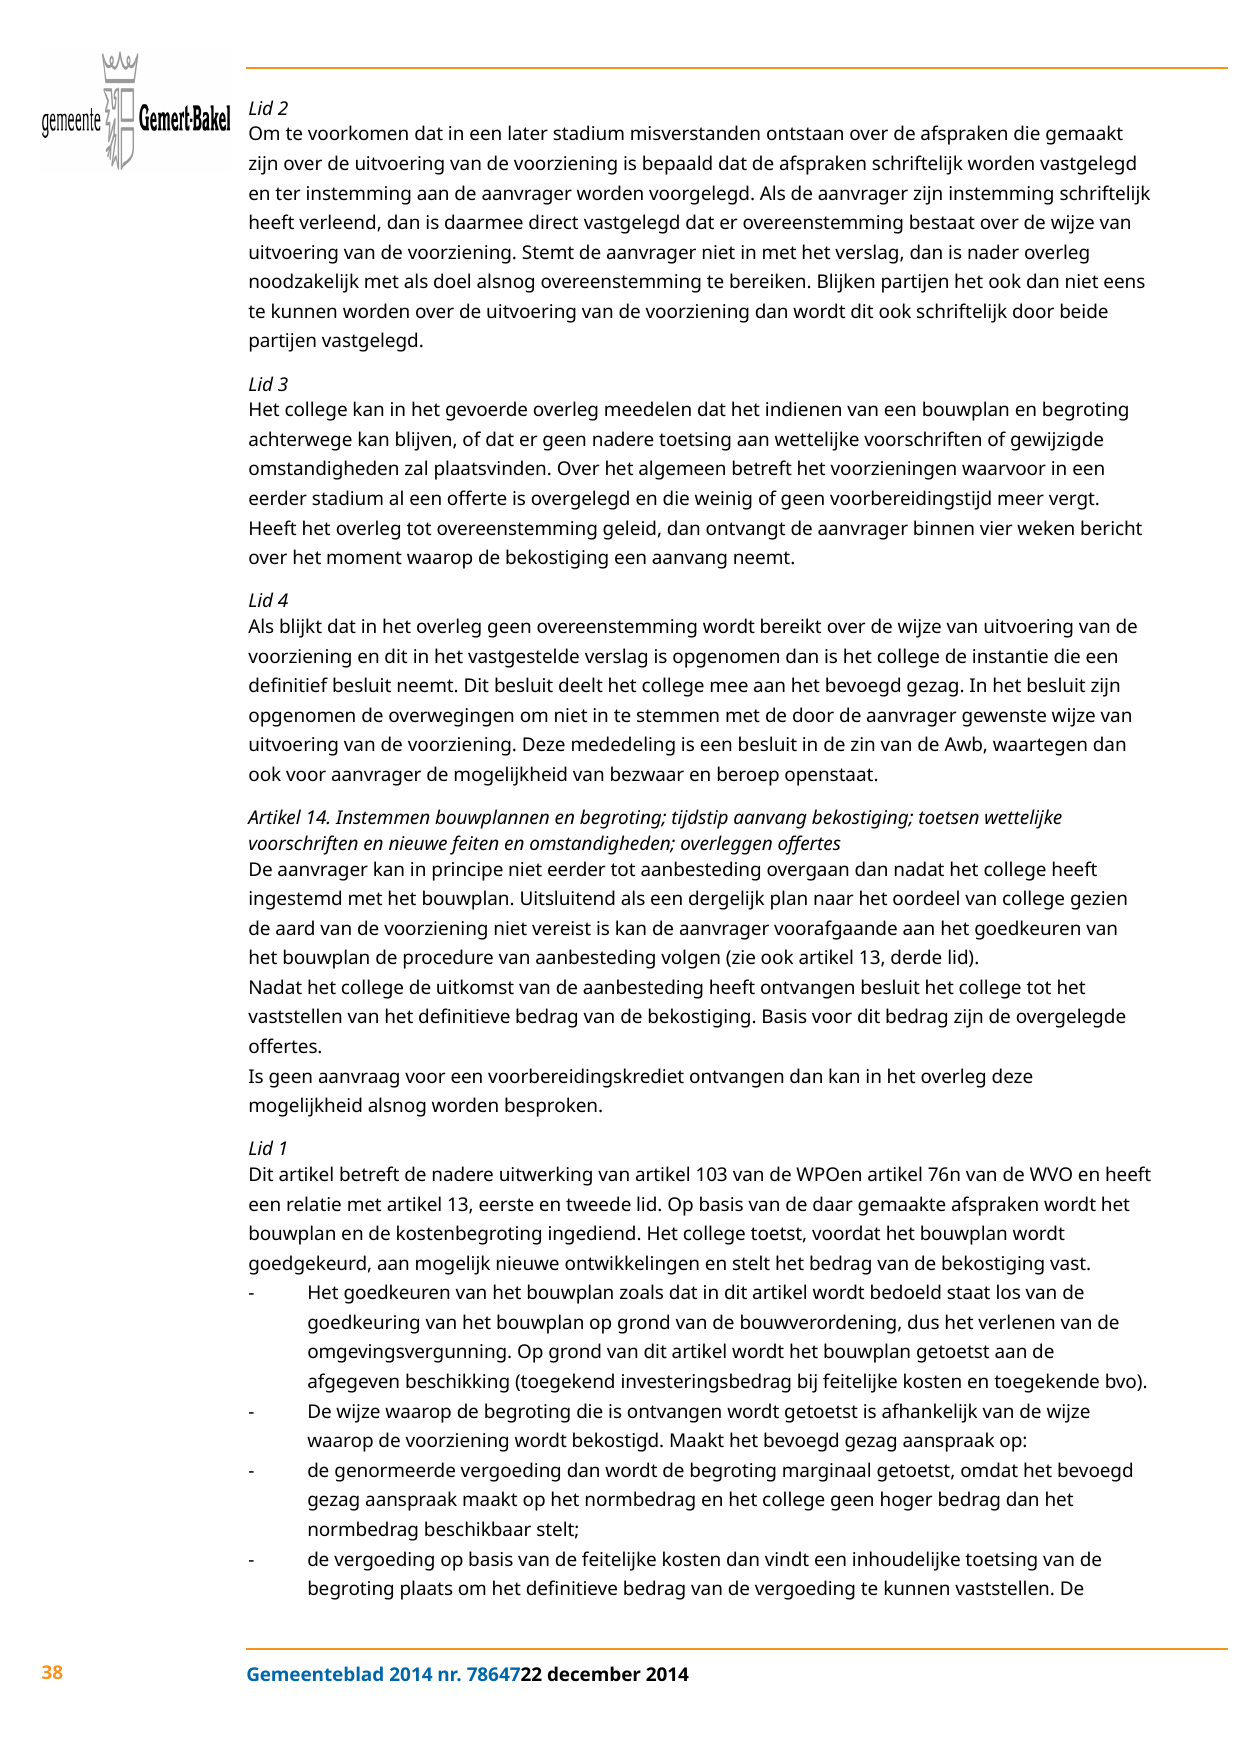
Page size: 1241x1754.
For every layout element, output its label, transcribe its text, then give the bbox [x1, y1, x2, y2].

text Lid 2 [248, 95, 1152, 121]
text Is geen aanvraag voor een voorbereidingskrediet ontvangen dan kan in het overleg deze mogelijkheid alsnog worden besproken. [248, 1063, 1152, 1118]
text Als blijkt dat in het overleg geen overeenstemming wordt bereikt over de wijze van uitvoering van de voorziening en dit in het vastgestelde verslag is opgenomen dan is het college de instantie die een definitief besluit neemt. Dit besluit deelt het college mee aan het bevoegd gezag. In het besluit zijn opgenomen de overwegingen om niet in te stemmen met de door de aanvrager gewenste wijze van uitvoering van de voorziening. Deze mededeling is een besluit in de zin van de Awb, waartegen dan ook voor aanvrager de mogelijkheid van bezwaar en beroep openstaat. [248, 613, 1152, 787]
text Nadat het college de uitkomst van de aanbesteding heeft ontvangen besluit het college tot het vaststellen van het definitieve bedrag van de bekostiging. Basis voor dit bedrag zijn de overgelegde offertes. [248, 974, 1152, 1059]
list de vergoeding op basis van de feitelijke kosten dan vindt een inhoudelijke toetsing van de begroting plaats om het definitieve bedrag van de vergoeding te kunnen vaststellen. De [248, 1546, 1152, 1601]
text Lid 4 [248, 587, 1152, 613]
text Lid 3 [248, 371, 1152, 396]
text Lid 1 [248, 1136, 1152, 1161]
list De wijze waarop de begroting die is ontvangen wordt getoetst is afhankelijk van de wijze waarop de voorziening wordt bekostigd. Maakt het bevoegd gezag aanspraak op: [248, 1398, 1152, 1453]
text Dit artikel betreft de nadere uitwerking van artikel 103 van de WPOen artikel 76n van de WVO en heeft een relatie met artikel 13, eerste en tweede lid. Op basis van de daar gemaakte afspraken wordt het bouwplan en de kostenbegroting ingediend. Het college toetst, voordat het bouwplan wordt goedgekeurd, aan mogelijk nieuwe ontwikkelingen en stelt het bedrag van de bekostiging vast. [248, 1161, 1152, 1276]
list Het goedkeuren van het bouwplan zoals dat in dit artikel wordt bedoeld staat los van de goedkeuring van het bouwplan op grond van de bouwverordening, dus het verlenen van de omgevingsvergunning. Op grond van dit artikel wordt het bouwplan getoetst aan de afgegeven beschikking (toegekend investeringsbedrag bij feitelijke kosten en toegekende bvo). [248, 1279, 1152, 1394]
text Het college kan in het gevoerde overleg meedelen dat het indienen van een bouwplan en begroting achterwege kan blijven, of dat er geen nadere toetsing aan wettelijke voorschriften of gewijzigde omstandigheden zal plaatsvinden. Over het algemeen betreft het voorzieningen waarvoor in een eerder stadium al een offerte is overgelegd en die weinig of geen voorbereidingstijd meer vergt. Heeft het overleg tot overeenstemming geleid, dan ontvangt de aanvrager binnen vier weken bericht over het moment waarop de bekostiging een aanvang neemt. [248, 396, 1152, 570]
text Artikel 14. Instemmen bouwplannen en begroting; tijdstip aanvang bekostiging; toetsen wettelijke voorschriften en nieuwe feiten en omstandigheden; overleggen offertes [248, 804, 1152, 856]
text Om te voorkomen dat in een later stadium misverstanden ontstaan over de afspraken die gemaakt zijn over de uitvoering van de voorziening is bepaald dat de afspraken schriftelijk worden vastgelegd en ter instemming aan de aanvrager worden voorgelegd. Als de aanvrager zijn instemming schriftelijk heeft verleend, dan is daarmee direct vastgelegd dat er overeenstemming bestaat over de wijze van uitvoering van de voorziening. Stemt de aanvrager niet in met het verslag, dan is nader overleg noodzakelijk met als doel alsnog overeenstemming te bereiken. Blijken partijen het ook dan niet eens te kunnen worden over de uitvoering van de voorziening dan wordt dit ook schriftelijk door beide partijen vastgelegd. [248, 121, 1152, 353]
list de genormeerde vergoeding dan wordt de begroting marginaal getoetst, omdat het bevoegd gezag aanspraak maakt op het normbedrag en het college geen hoger bedrag dan het normbedrag beschikbaar stelt; [248, 1457, 1152, 1542]
picture [41, 47, 231, 172]
text De aanvrager kan in principe niet eerder tot aanbesteding overgaan dan nadat het college heeft ingestemd met het bouwplan. Uitsluitend als een dergelijk plan naar het oordeel van college gezien de aard van de voorziening niet vereist is kan de aanvrager voorafgaande aan het goedkeuren van het bouwplan de procedure van aanbesteding volgen (zie ook artikel 13, derde lid). [248, 856, 1152, 970]
